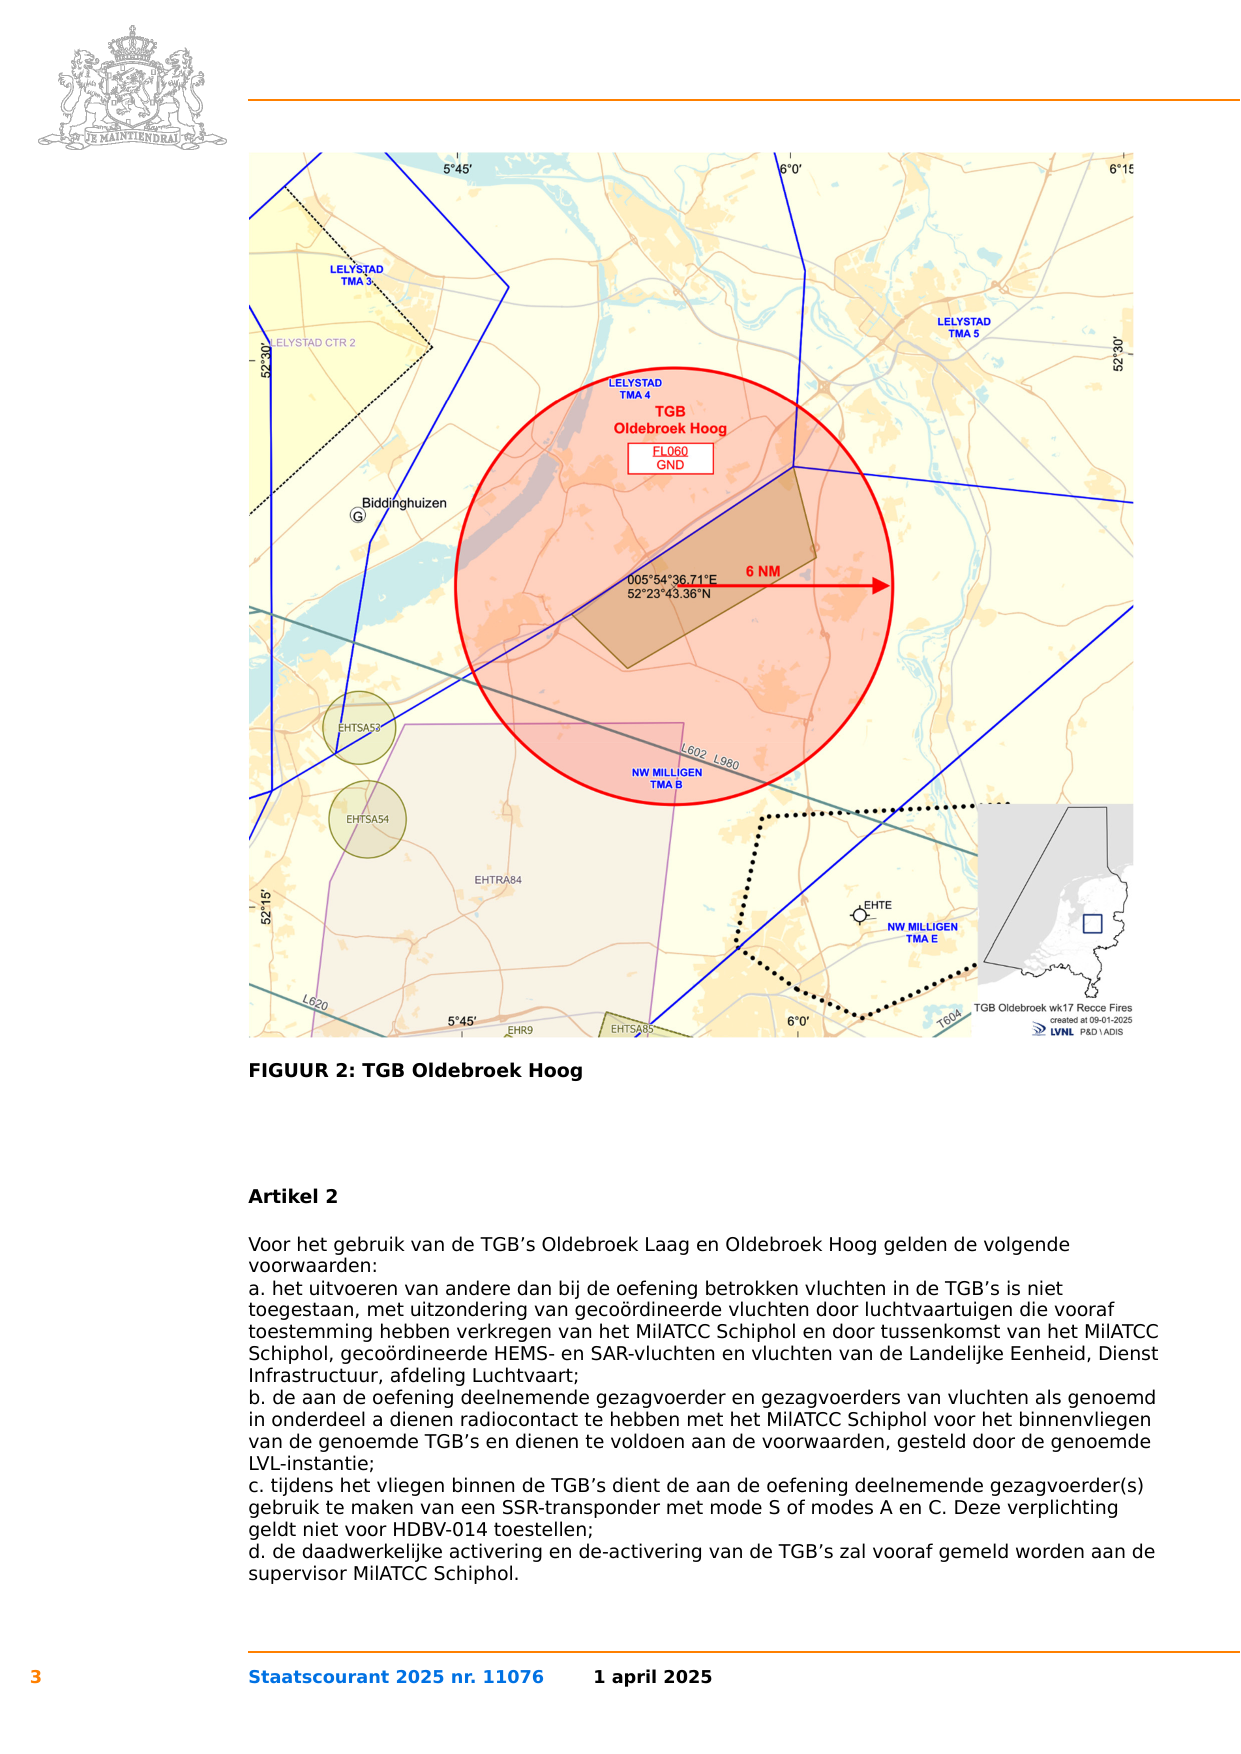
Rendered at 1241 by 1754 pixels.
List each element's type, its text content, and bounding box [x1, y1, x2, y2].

text a. het uitvoeren van andere dan bij de oefening betrokken vluchten in de TGB’s is niet toegestaan, met uitzondering van gecoördineerde vluchten door luchtvaartuigen die vooraf toestemming hebben verkregen van het MilATCC Schiphol en door tussenkomst van het MilATCC Schiphol, gecoördineerde HEMS- en SAR-vluchten en vluchten van de Landelijke Eenheid, Dienst Infrastructuur, afdeling Luchtvaart; [248, 1277, 1163, 1387]
picture [248, 151, 1134, 1038]
text d. de daadwerkelijke activering en de-activering van de TGB’s zal vooraf gemeld worden aan de supervisor MilATCC Schiphol. [248, 1541, 1163, 1585]
text Voor het gebruik van de TGB’s Oldebroek Laag en Oldebroek Hoog gelden de volgende voorwaarden: [248, 1233, 1163, 1277]
subtitle Artikel 2 [248, 1186, 1163, 1208]
text c. tijdens het vliegen binnen de TGB’s dient de aan de oefening deelnemende gezagvoerder(s) gebruik te maken van een SSR-transponder met mode S of modes A en C. Deze verplichting geldt niet voor HDBV-014 toestellen; [248, 1475, 1163, 1541]
text b. de aan de oefening deelnemende gezagvoerder en gezagvoerders van vluchten als genoemd in onderdeel a dienen radiocontact te hebben met het MilATCC Schiphol voor het binnenvliegen van de genoemde TGB’s en dienen te voldoen aan de voorwaarden, gesteld door de genoemde LVL-instantie; [248, 1387, 1163, 1475]
picture [38, 25, 227, 150]
text FIGUUR 2: TGB Oldebroek Hoog [248, 1059, 1134, 1081]
